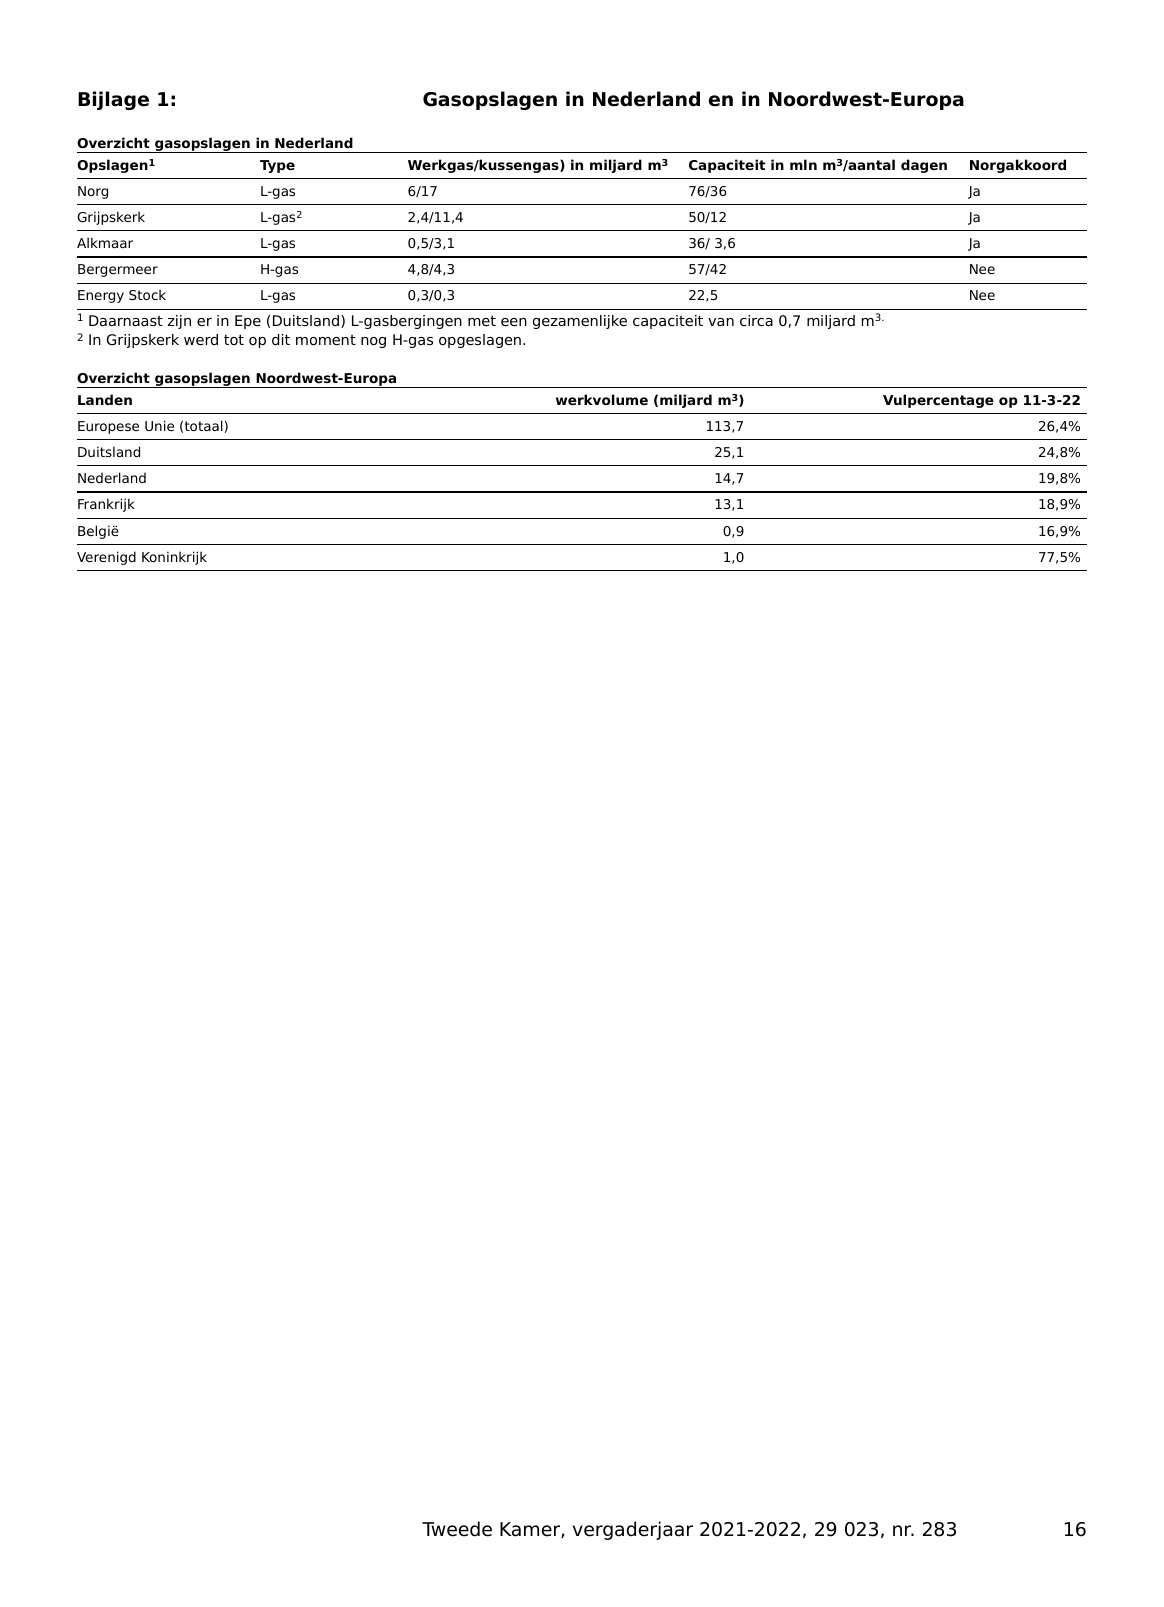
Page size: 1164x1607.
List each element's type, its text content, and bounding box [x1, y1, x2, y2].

table_cell 16,9% [750, 519, 1087, 544]
table_cell 57/42 [682, 258, 963, 282]
table_cell L-gas [254, 231, 402, 256]
table_cell 22,5 [682, 284, 963, 309]
table_cell 113,7 [413, 414, 750, 439]
table_cell 2,4/11,4 [402, 205, 682, 230]
table_cell Ja [963, 205, 1087, 230]
table_cell Vulpercentage op 11-3-22 [750, 388, 1087, 413]
table_cell 14,7 [413, 466, 750, 491]
table_cell Verenigd Koninkrijk [77, 545, 413, 570]
table_header Overzicht gasopslagen in Nederland [77, 136, 1087, 152]
table_cell Norg [77, 179, 254, 204]
table_cell Type [254, 153, 402, 178]
table_cell 13,1 [413, 493, 750, 518]
table_cell Norgakkoord [963, 153, 1087, 178]
table_cell 77,5% [750, 545, 1087, 570]
table_cell 18,9% [750, 493, 1087, 518]
table_cell 0,5/3,1 [402, 231, 682, 256]
table_cell Landen [77, 388, 413, 413]
table_cell Alkmaar [77, 231, 254, 256]
table_cell Ja [963, 231, 1087, 256]
table_cell Nederland [77, 466, 413, 491]
table_cell 0,3/0,3 [402, 284, 682, 309]
table_cell Europese Unie (totaal) [77, 414, 413, 439]
table_cell L-gas [254, 179, 402, 204]
table_header Overzicht gasopslagen Noordwest-Europa [77, 371, 1087, 387]
table_cell 36/ 3,6 [682, 231, 963, 256]
table_cell 6/17 [402, 179, 682, 204]
table_cell Bergermeer [77, 258, 254, 282]
table_cell L-gas2 [254, 205, 402, 230]
table_cell 76/36 [682, 179, 963, 204]
table_cell Opslagen1 [77, 153, 254, 178]
table_cell H-gas [254, 258, 402, 282]
table_cell 1 Daarnaast zijn er in Epe (Duitsland) L-gasbergingen met een gezamenlijke capaciteit van circa 0,7 miljard m3. 2 In Grijpskerk werd tot op dit moment nog H-gas opgeslagen. [77, 310, 1087, 349]
table_cell Werkgas/kussengas) in miljard m3 [402, 153, 682, 178]
table_cell Nee [963, 284, 1087, 309]
table_cell België [77, 519, 413, 544]
table_cell 19,8% [750, 466, 1087, 491]
table_cell 26,4% [750, 414, 1087, 439]
table_cell 0,9 [413, 519, 750, 544]
table_cell L-gas [254, 284, 402, 309]
table_cell 1,0 [413, 545, 750, 570]
table_cell Grijpskerk [77, 205, 254, 230]
table_cell Nee [963, 258, 1087, 282]
table_cell Capaciteit in mln m3/aantal dagen [682, 153, 963, 178]
table_cell 25,1 [413, 440, 750, 465]
table_cell Frankrijk [77, 493, 413, 518]
table_cell Duitsland [77, 440, 413, 465]
table_cell 50/12 [682, 205, 963, 230]
table_cell Energy Stock [77, 284, 254, 309]
table_cell Ja [963, 179, 1087, 204]
subtitle Bijlage 1: Gasopslagen in Nederland en in Noordwest-Europa [77, 89, 1087, 111]
table_cell werkvolume (miljard m3) [413, 388, 750, 413]
table_cell 4,8/4,3 [402, 258, 682, 282]
table_cell 24,8% [750, 440, 1087, 465]
